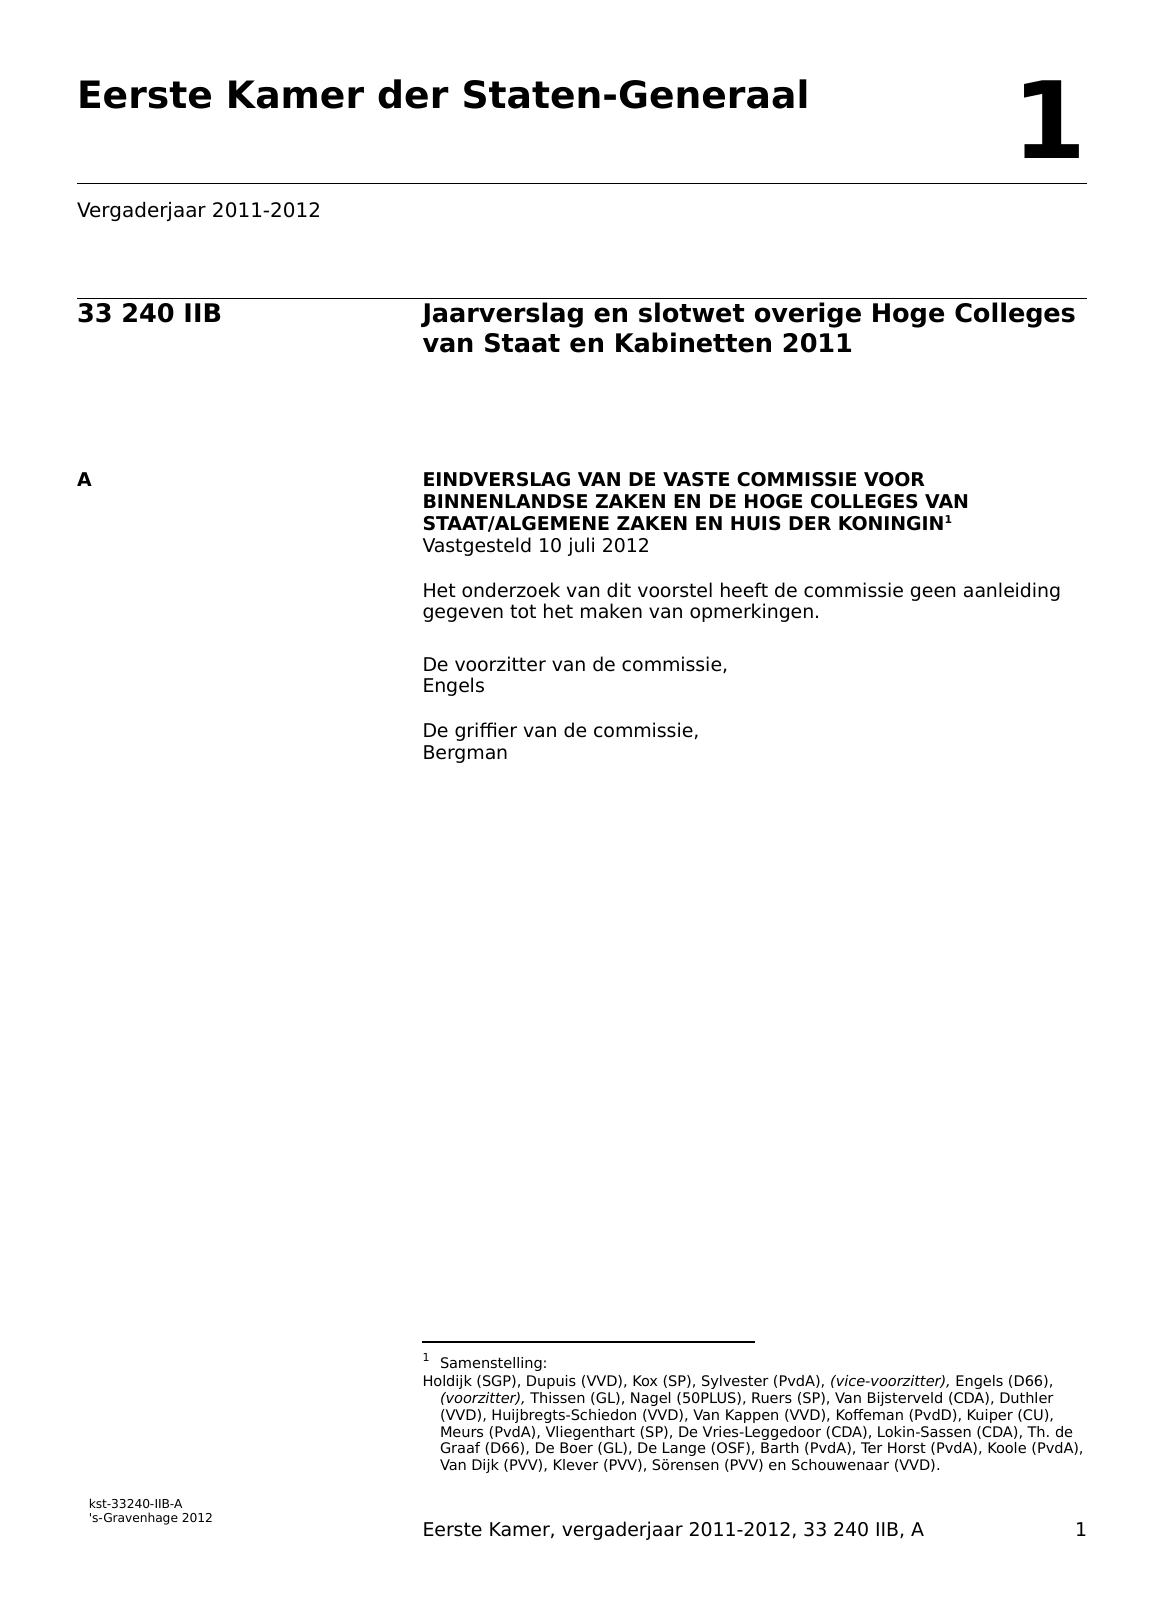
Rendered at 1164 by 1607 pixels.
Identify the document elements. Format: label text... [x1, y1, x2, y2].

text Samenstelling: [422, 1351, 1087, 1373]
table_header Eerste Kamer der Staten-Generaal [77, 59, 886, 183]
text De voorzitter van de commissie, Engels [422, 653, 1087, 697]
table_cell Vergaderjaar 2011-2012 [77, 184, 1087, 298]
text 's-Gravenhage 2012 [88, 1511, 323, 1525]
text De griffier van de commissie, Bergman [422, 719, 1087, 763]
text Holdijk (SGP), Dupuis (VVD), Kox (SP), Sylvester (PvdA), (vice-voorzitter), Engels (D66), (voorzitter), Thissen (GL), Nagel (50PLUS), Ruers (SP), Van Bijsterveld (CDA), Duthler (VVD), Huijbregts-Schiedon (VVD), Van Kappen (VVD), Koffeman (PvdD), Kuiper (CU), Meurs (PvdA), Vliegenthart (SP), De Vries-Leggedoor (CDA), Lokin-Sassen (CDA), Th. de Graaf (D66), De Boer (GL), De Lange (OSF), Barth (PvdA), Ter Horst (PvdA), Koole (PvdA), Van Dijk (PVV), Klever (PVV), Sörensen (PVV) en Schouwenaar (VVD). [422, 1373, 1087, 1474]
table_header 1 [886, 59, 1087, 183]
subtitle A EINDVERSLAG VAN DE VASTE COMMISSIE VOOR BINNENLANDSE ZAKEN EN DE HOGE COLLEGES VAN STAAT/ALGEMENE ZAKEN EN HUIS DER KONINGIN [77, 469, 1087, 535]
text Vastgesteld 10 juli 2012 [422, 535, 1087, 557]
text kst-33240-IIB-A [88, 1497, 323, 1511]
subtitle 33 240 IIB Jaarverslag en slotwet overige Hoge Colleges van Staat en Kabinetten 2011 [77, 299, 1087, 358]
text Het onderzoek van dit voorstel heeft de commissie geen aanleiding gegeven tot het maken van opmerkingen. [422, 579, 1087, 623]
